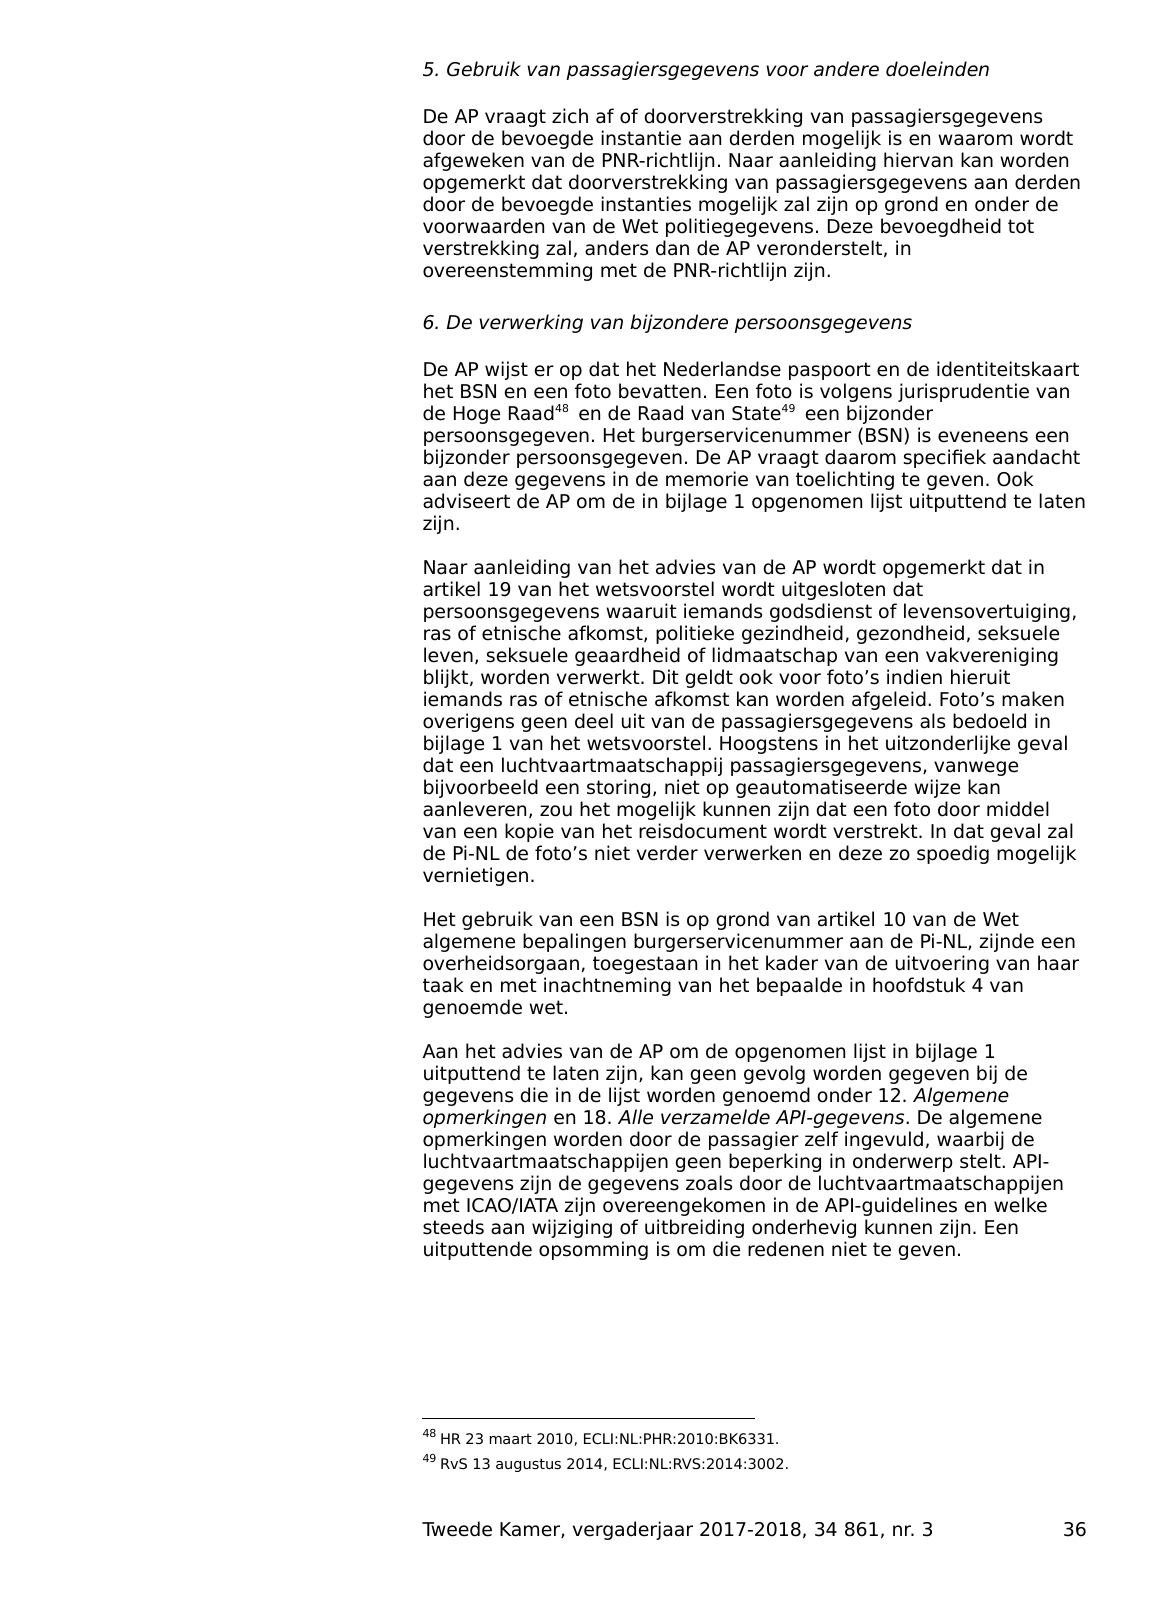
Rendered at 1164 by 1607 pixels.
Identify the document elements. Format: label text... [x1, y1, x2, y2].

text De AP wijst er op dat het Nederlandse paspoort en de identiteitskaart het BSN en een foto bevatten. Een foto is volgens jurisprudentie van de Hoge Raad en de Raad van State een bijzonder persoonsgegeven. Het burgerservicenummer (BSN) is eveneens een bijzonder persoonsgegeven. De AP vraagt daarom specifiek aandacht aan deze gegevens in de memorie van toelichting te geven. Ook adviseert de AP om de in bijlage 1 opgenomen lijst uitputtend te laten zijn. [422, 359, 1087, 535]
text Het gebruik van een BSN is op grond van artikel 10 van de Wet algemene bepalingen burgerservicenummer aan de Pi-NL, zijnde een overheidsorgaan, toegestaan in het kader van de uitvoering van haar taak en met inachtneming van het bepaalde in hoofdstuk 4 van genoemde wet. [422, 909, 1087, 1019]
subtitle 6. De verwerking van bijzondere persoonsgegevens [422, 312, 1087, 334]
text De AP vraagt zich af of doorverstrekking van passagiersgegevens door de bevoegde instantie aan derden mogelijk is en waarom wordt afgeweken van de PNR-richtlijn. Naar aanleiding hiervan kan worden opgemerkt dat doorverstrekking van passagiersgegevens aan derden door de bevoegde instanties mogelijk zal zijn op grond en onder de voorwaarden van de Wet politiegegevens. Deze bevoegdheid tot verstrekking zal, anders dan de AP veronderstelt, in overeenstemming met de PNR-richtlijn zijn. [422, 106, 1087, 282]
text HR 23 maart 2010, ECLI:NL:PHR:2010:BK6331. [422, 1427, 1087, 1449]
text RvS 13 augustus 2014, ECLI:NL:RVS:2014:3002. [422, 1452, 1087, 1474]
text Naar aanleiding van het advies van de AP wordt opgemerkt dat in artikel 19 van het wetsvoorstel wordt uitgesloten dat persoonsgegevens waaruit iemands godsdienst of levensovertuiging, ras of etnische afkomst, politieke gezindheid, gezondheid, seksuele leven, seksuele geaardheid of lidmaatschap van een vakvereniging blijkt, worden verwerkt. Dit geldt ook voor foto’s indien hieruit iemands ras of etnische afkomst kan worden afgeleid. Foto’s maken overigens geen deel uit van de passagiersgegevens als bedoeld in bijlage 1 van het wetsvoorstel. Hoogstens in het uitzonderlijke geval dat een luchtvaartmaatschappij passagiersgegevens, vanwege bijvoorbeeld een storing, niet op geautomatiseerde wijze kan aanleveren, zou het mogelijk kunnen zijn dat een foto door middel van een kopie van het reisdocument wordt verstrekt. In dat geval zal de Pi-NL de foto’s niet verder verwerken en deze zo spoedig mogelijk vernietigen. [422, 557, 1087, 887]
subtitle 5. Gebruik van passagiersgegevens voor andere doeleinden [422, 59, 1087, 81]
text Aan het advies van de AP om de opgenomen lijst in bijlage 1 uitputtend te laten zijn, kan geen gevolg worden gegeven bij de gegevens die in de lijst worden genoemd onder 12. Algemene opmerkingen en 18. Alle verzamelde API-gegevens. De algemene opmerkingen worden door de passagier zelf ingevuld, waarbij de luchtvaartmaatschappijen geen beperking in onderwerp stelt. API-gegevens zijn de gegevens zoals door de luchtvaartmaatschappijen met ICAO/IATA zijn overeengekomen in de API-guidelines en welke steeds aan wijziging of uitbreiding onderhevig kunnen zijn. Een uitputtende opsomming is om die redenen niet te geven. [422, 1041, 1087, 1261]
